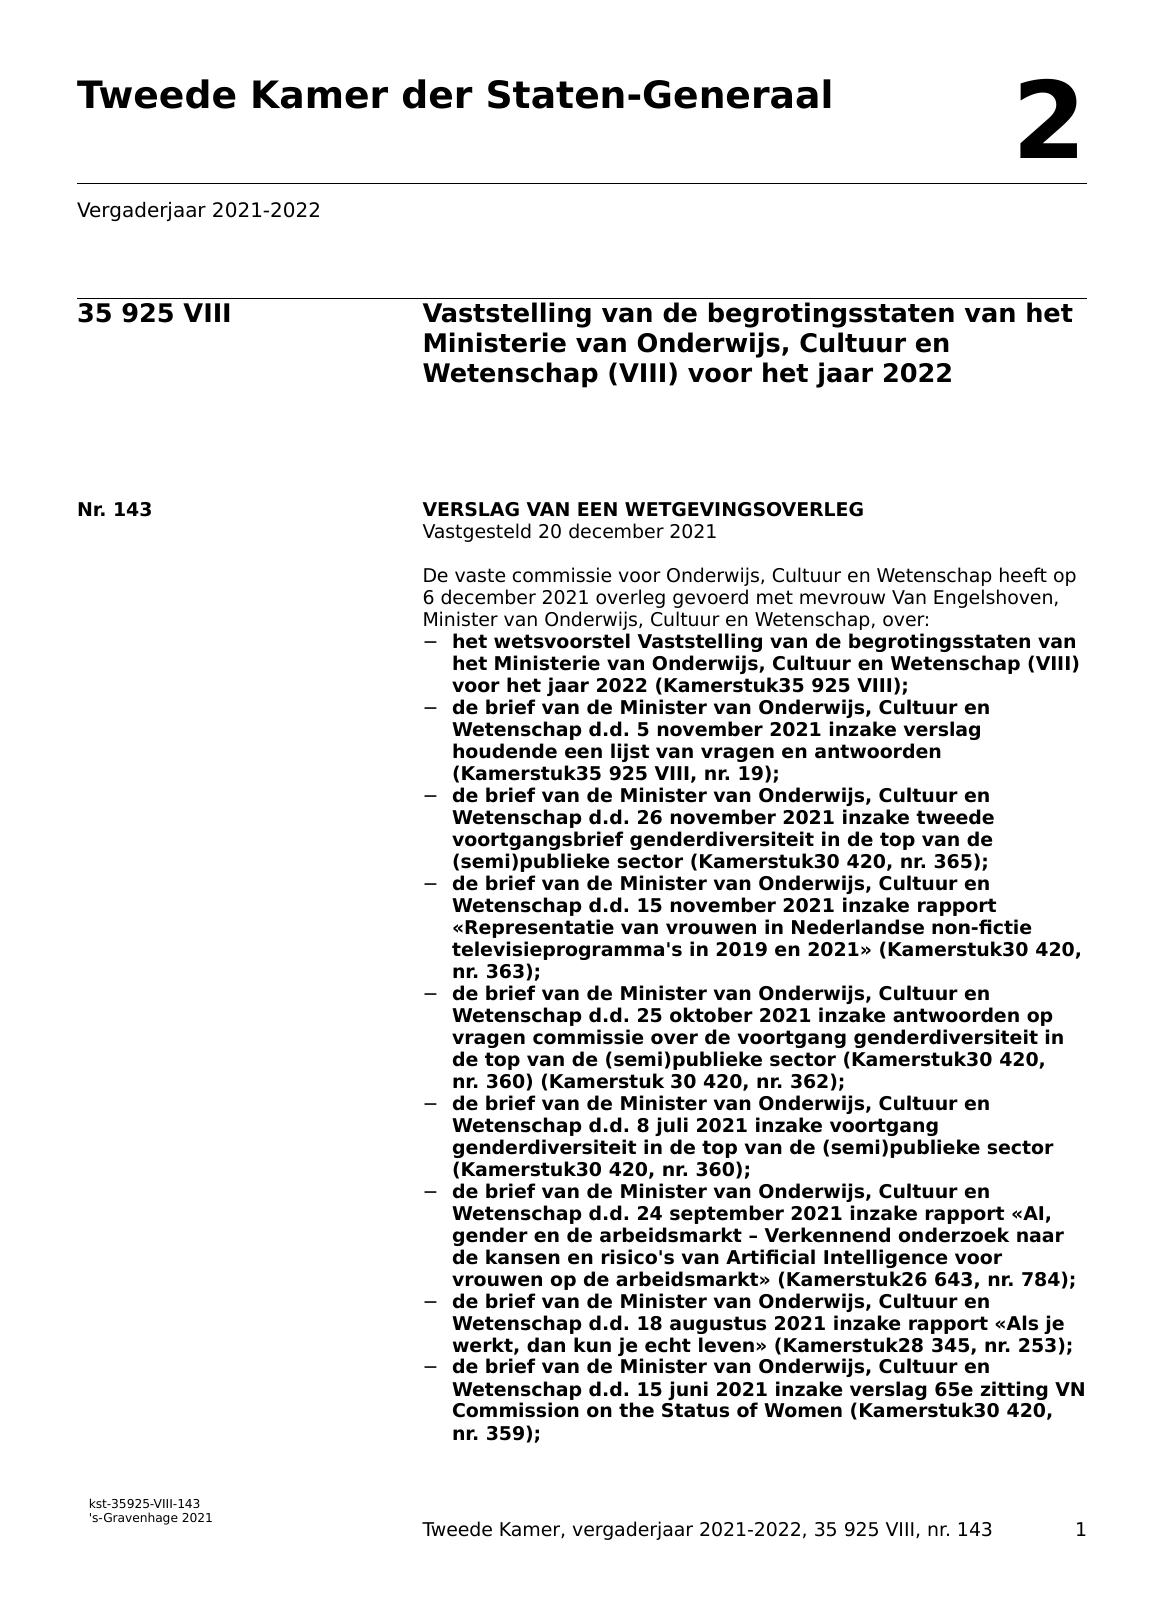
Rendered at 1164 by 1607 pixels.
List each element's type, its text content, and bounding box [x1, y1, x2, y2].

text − de brief van de Minister van Onderwijs, Cultuur en Wetenschap d.d. 18 augustus 2021 inzake rapport «Als je werkt, dan kun je echt leven» (Kamerstuk28 345, nr. 253); [422, 1291, 1087, 1356]
text − de brief van de Minister van Onderwijs, Cultuur en Wetenschap d.d. 8 juli 2021 inzake voortgang genderdiversiteit in de top van de (semi)publieke sector (Kamerstuk30 420, nr. 360); [422, 1093, 1087, 1181]
text Vastgesteld 20 december 2021 [422, 521, 1087, 543]
table_cell Vergaderjaar 2021-2022 [77, 184, 1087, 298]
text − de brief van de Minister van Onderwijs, Cultuur en Wetenschap d.d. 15 juni 2021 inzake verslag 65e zitting VN Commission on the Status of Women (Kamerstuk30 420, nr. 359); [422, 1356, 1087, 1444]
subtitle 35 925 VIII Vaststelling van de begrotingsstaten van het Ministerie van Onderwijs, Cultuur en Wetenschap (VIII) voor het jaar 2022 [77, 299, 1087, 388]
text − de brief van de Minister van Onderwijs, Cultuur en Wetenschap d.d. 5 november 2021 inzake verslag houdende een lijst van vragen en antwoorden (Kamerstuk35 925 VIII, nr. 19); [422, 697, 1087, 785]
subtitle Nr. 143 VERSLAG VAN EEN WETGEVINGSOVERLEG [77, 499, 1087, 521]
table_header Tweede Kamer der Staten-Generaal [77, 59, 886, 183]
text 's-Gravenhage 2021 [88, 1511, 323, 1525]
text − de brief van de Minister van Onderwijs, Cultuur en Wetenschap d.d. 24 september 2021 inzake rapport «AI, gender en de arbeidsmarkt – Verkennend onderzoek naar de kansen en risico's van Artificial Intelligence voor vrouwen op de arbeidsmarkt» (Kamerstuk26 643, nr. 784); [422, 1181, 1087, 1291]
text kst-35925-VIII-143 [88, 1497, 323, 1511]
text − het wetsvoorstel Vaststelling van de begrotingsstaten van het Ministerie van Onderwijs, Cultuur en Wetenschap (VIII) voor het jaar 2022 (Kamerstuk35 925 VIII); [422, 631, 1087, 697]
text − de brief van de Minister van Onderwijs, Cultuur en Wetenschap d.d. 25 oktober 2021 inzake antwoorden op vragen commissie over de voortgang genderdiversiteit in de top van de (semi)publieke sector (Kamerstuk30 420, nr. 360) (Kamerstuk 30 420, nr. 362); [422, 983, 1087, 1093]
text − de brief van de Minister van Onderwijs, Cultuur en Wetenschap d.d. 26 november 2021 inzake tweede voortgangsbrief genderdiversiteit in de top van de (semi)publieke sector (Kamerstuk30 420, nr. 365); [422, 785, 1087, 873]
table_header 2 [886, 59, 1087, 183]
text De vaste commissie voor Onderwijs, Cultuur en Wetenschap heeft op 6 december 2021 overleg gevoerd met mevrouw Van Engelshoven, Minister van Onderwijs, Cultuur en Wetenschap, over: [422, 565, 1087, 631]
text − de brief van de Minister van Onderwijs, Cultuur en Wetenschap d.d. 15 november 2021 inzake rapport «Representatie van vrouwen in Nederlandse non-fictie televisieprogramma's in 2019 en 2021» (Kamerstuk30 420, nr. 363); [422, 873, 1087, 983]
